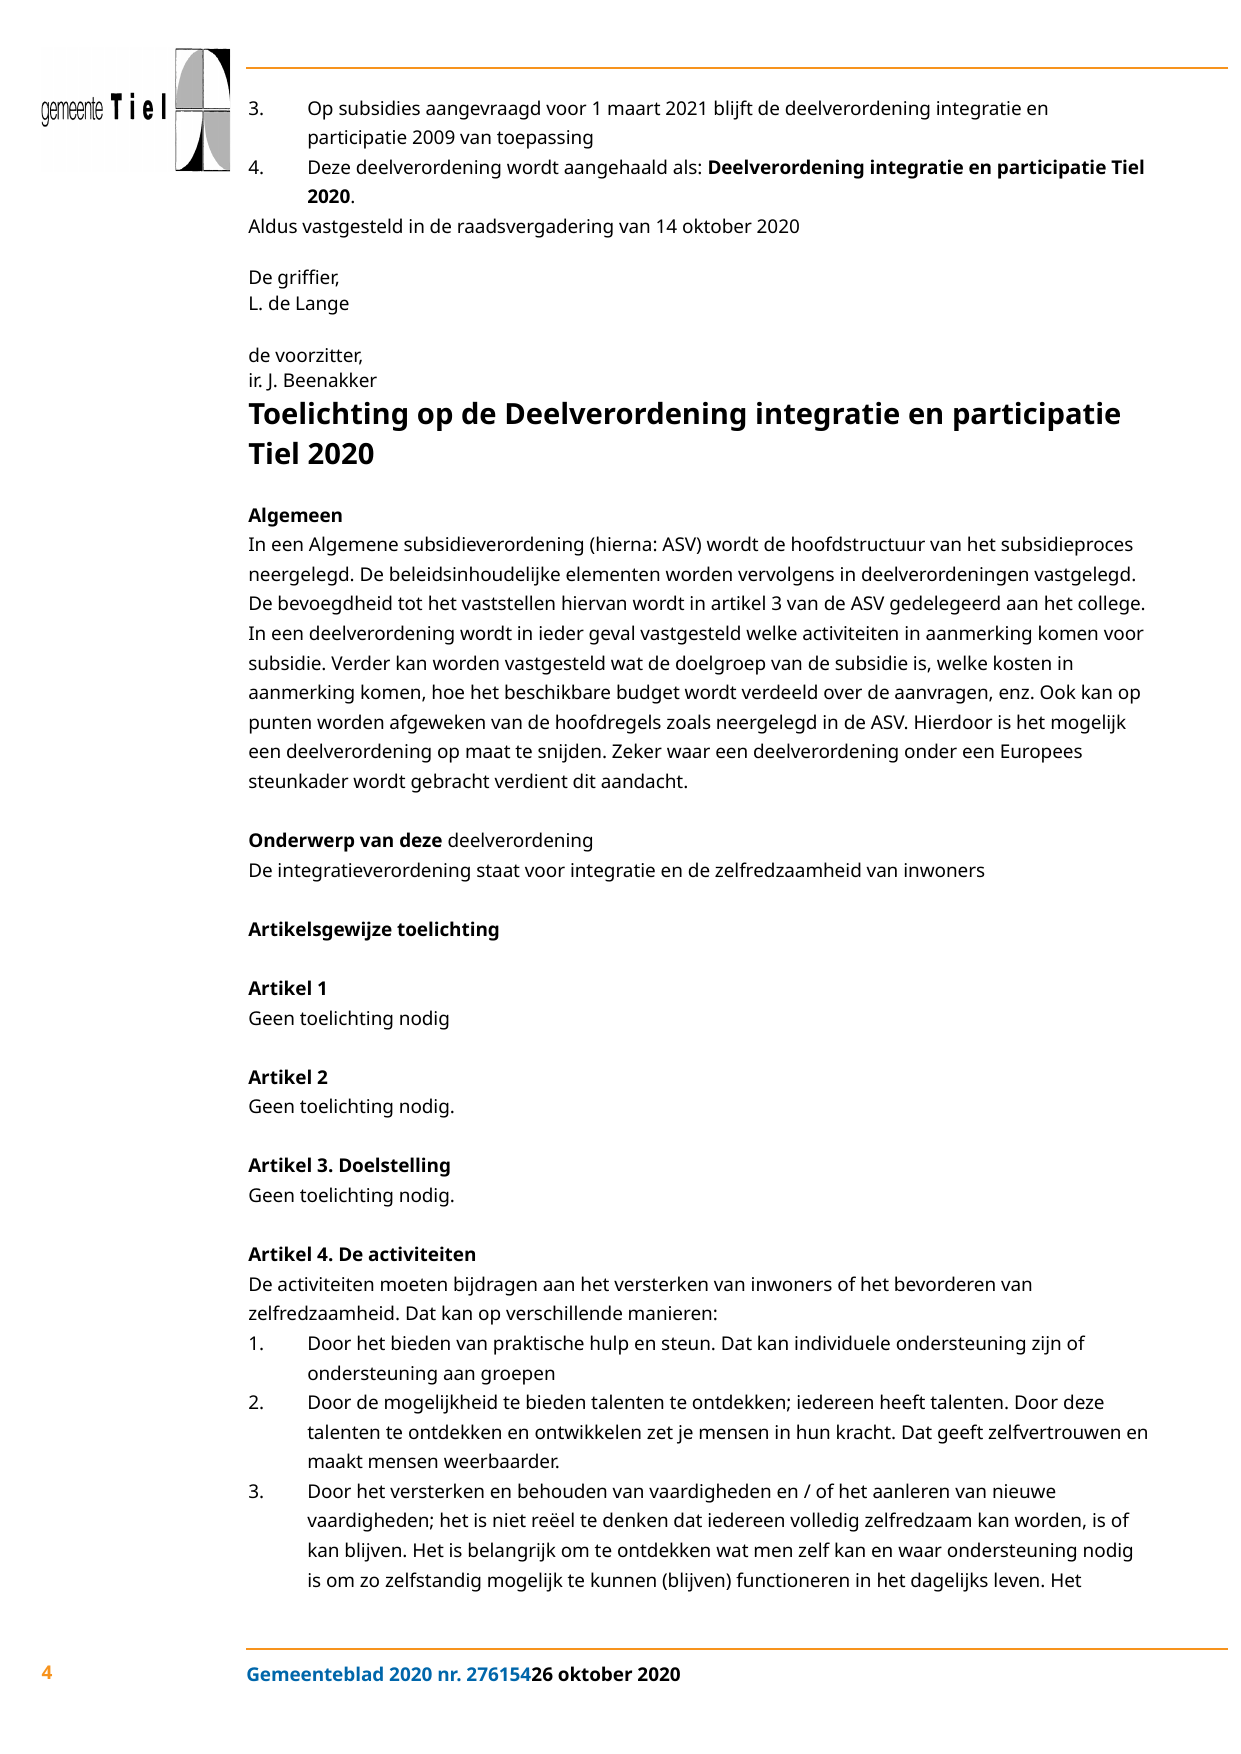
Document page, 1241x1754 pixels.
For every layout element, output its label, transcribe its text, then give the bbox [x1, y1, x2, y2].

text L. de Lange [248, 290, 1152, 316]
list Op subsidies aangevraagd voor 1 maart 2021 blijft de deelverordening integratie en participatie 2009 van toepassing [248, 95, 1152, 150]
text In een Algemene subsidieverordening (hierna: ASV) wordt de hoofdstructuur van het subsidieproces neergelegd. De beleidsinhoudelijke elementen worden vervolgens in deelverordeningen vastgelegd. De bevoegdheid tot het vaststellen hiervan wordt in artikel 3 van de ASV gedelegeerd aan het college. In een deelverordening wordt in ieder geval vastgesteld welke activiteiten in aanmerking komen voor subsidie. Verder kan worden vastgesteld wat de doelgroep van de subsidie is, welke kosten in aanmerking komen, hoe het beschikbare budget wordt verdeeld over de aanvragen, enz. Ook kan op punten worden afgeweken van de hoofdregels zoals neergelegd in de ASV. Hierdoor is het mogelijk een deelverordening op maat te snijden. Zeker waar een deelverordening onder een Europees steunkader wordt gebracht verdient dit aandacht. [248, 531, 1152, 794]
list Door de mogelijkheid te bieden talenten te ontdekken; iedereen heeft talenten. Door deze talenten te ontdekken en ontwikkelen zet je mensen in hun kracht. Dat geeft zelfvertrouwen en maakt mensen weerbaarder. [248, 1389, 1152, 1474]
picture [41, 47, 231, 172]
text De griffier, [248, 264, 1152, 290]
text De integratieverordening staat voor integratie en de zelfredzaamheid van inwoners [248, 857, 1152, 882]
text Artikel 1 [248, 975, 1152, 1001]
text Geen toelichting nodig. [248, 1093, 1152, 1119]
text Artikel 4. De activiteiten [248, 1241, 1152, 1267]
text ir. J. Beenakker [248, 367, 1152, 393]
text Artikelsgewijze toelichting [248, 916, 1152, 942]
text Geen toelichting nodig. [248, 1182, 1152, 1208]
text Aldus vastgesteld in de raadsvergadering van 14 oktober 2020 [248, 213, 1152, 239]
text Geen toelichting nodig [248, 1005, 1152, 1030]
text Toelichting op de Deelverordening integratie en participatie Tiel 2020 [248, 393, 1152, 473]
text De activiteiten moeten bijdragen aan het versterken van inwoners of het bevorderen van zelfredzaamheid. Dat kan op verschillende manieren: [248, 1271, 1152, 1326]
text de voorzitter, [248, 342, 1152, 367]
text Artikel 2 [248, 1064, 1152, 1089]
list Deze deelverordening wordt aangehaald als: Deelverordening integratie en participatie Tiel 2020. [248, 154, 1152, 209]
list Door het versterken en behouden van vaardigheden en / of het aanleren van nieuwe vaardigheden; het is niet reëel te denken dat iedereen volledig zelfredzaam kan worden, is of kan blijven. Het is belangrijk om te ontdekken wat men zelf kan en waar ondersteuning nodig is om zo zelfstandig mogelijk te kunnen (blijven) functioneren in het dagelijks leven. Het [248, 1478, 1152, 1592]
text Onderwerp van deze deelverordening [248, 827, 1152, 853]
list Door het bieden van praktische hulp en steun. Dat kan individuele ondersteuning zijn of ondersteuning aan groepen [248, 1330, 1152, 1385]
text Algemeen [248, 502, 1152, 527]
text Artikel 3. Doelstelling [248, 1153, 1152, 1178]
